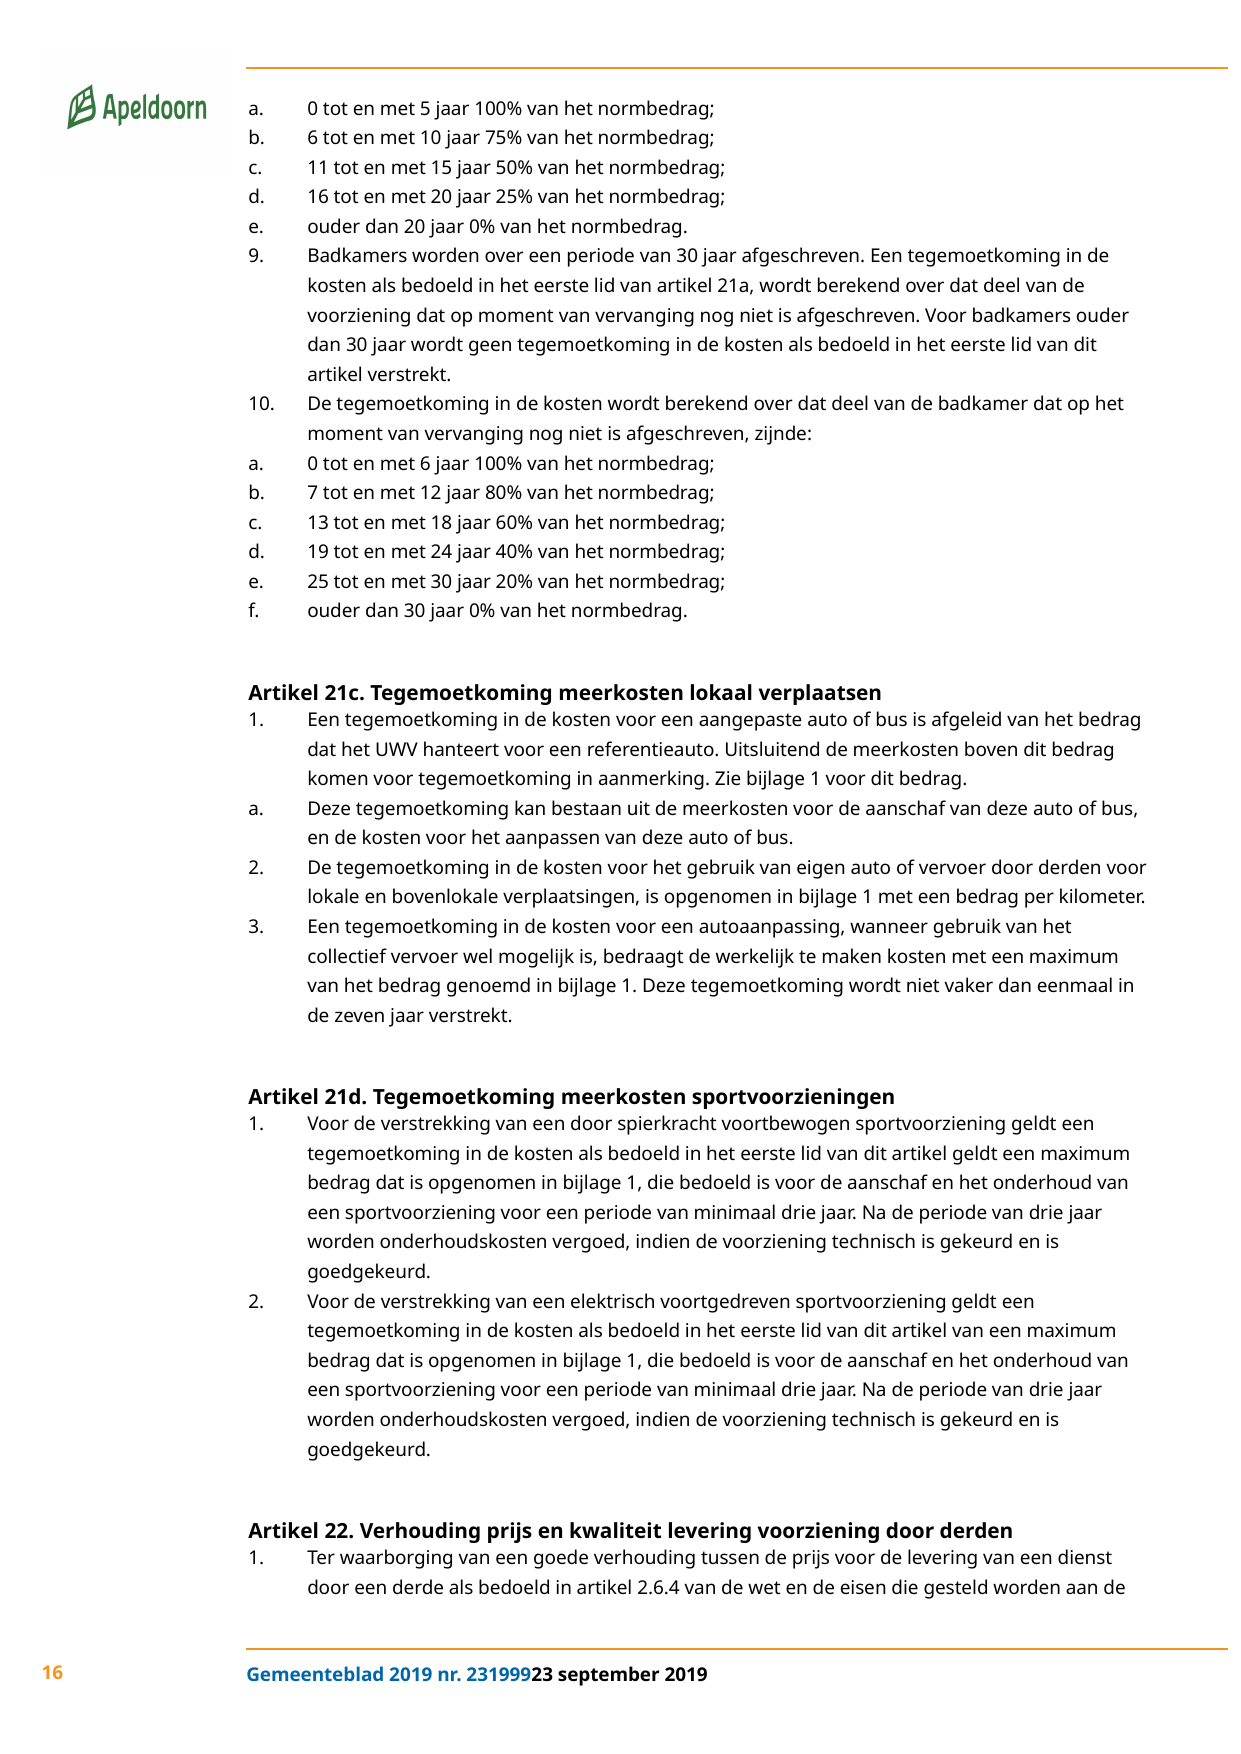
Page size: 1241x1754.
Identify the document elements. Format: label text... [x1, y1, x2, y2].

list 19 tot en met 24 jaar 40% van het normbedrag; [248, 538, 1152, 564]
list Een tegemoetkoming in de kosten voor een aangepaste auto of bus is afgeleid van het bedrag dat het UWV hanteert voor een referentieauto. Uitsluitend de meerkosten boven dit bedrag komen voor tegemoetkoming in aanmerking. Zie bijlage 1 voor dit bedrag. [248, 706, 1152, 791]
list 0 tot en met 5 jaar 100% van het normbedrag; [248, 95, 1152, 121]
text Artikel 21c. Tegemoetkoming meerkosten lokaal verplaatsen [248, 678, 1152, 706]
list De tegemoetkoming in de kosten voor het gebruik van eigen auto of vervoer door derden voor lokale en bovenlokale verplaatsingen, is opgenomen in bijlage 1 met een bedrag per kilometer. [248, 854, 1152, 909]
list Badkamers worden over een periode van 30 jaar afgeschreven. Een tegemoetkoming in de kosten als bedoeld in het eerste lid van artikel 21a, wordt berekend over dat deel van de voorziening dat op moment van vervanging nog niet is afgeschreven. Voor badkamers ouder dan 30 jaar wordt geen tegemoetkoming in de kosten als bedoeld in het eerste lid van dit artikel verstrekt. [248, 243, 1152, 387]
text Artikel 21d. Tegemoetkoming meerkosten sportvoorzieningen [248, 1082, 1152, 1110]
list Ter waarborging van een goede verhouding tussen de prijs voor de levering van een dienst door een derde als bedoeld in artikel 2.6.4 van de wet en de eisen die gesteld worden aan de [248, 1544, 1152, 1599]
list 0 tot en met 6 jaar 100% van het normbedrag; [248, 450, 1152, 476]
list ouder dan 30 jaar 0% van het normbedrag. [248, 598, 1152, 623]
list Een tegemoetkoming in de kosten voor een autoaanpassing, wanneer gebruik van het collectief vervoer wel mogelijk is, bedraagt de werkelijk te maken kosten met een maximum van het bedrag genoemd in bijlage 1. Deze tegemoetkoming wordt niet vaker dan eenmaal in de zeven jaar verstrekt. [248, 913, 1152, 1028]
list 25 tot en met 30 jaar 20% van het normbedrag; [248, 568, 1152, 594]
list 11 tot en met 15 jaar 50% van het normbedrag; [248, 154, 1152, 180]
list 6 tot en met 10 jaar 75% van het normbedrag; [248, 124, 1152, 150]
picture [41, 47, 231, 172]
list 16 tot en met 20 jaar 25% van het normbedrag; [248, 183, 1152, 209]
list 13 tot en met 18 jaar 60% van het normbedrag; [248, 509, 1152, 535]
list De tegemoetkoming in de kosten wordt berekend over dat deel van de badkamer dat op het moment van vervanging nog niet is afgeschreven, zijnde: [248, 391, 1152, 446]
list ouder dan 20 jaar 0% van het normbedrag. [248, 213, 1152, 239]
list Voor de verstrekking van een door spierkracht voortbewogen sportvoorziening geldt een tegemoetkoming in de kosten als bedoeld in het eerste lid van dit artikel geldt een maximum bedrag dat is opgenomen in bijlage 1, die bedoeld is voor de aanschaf en het onderhoud van een sportvoorziening voor een periode van minimaal drie jaar. Na de periode van drie jaar worden onderhoudskosten vergoed, indien de voorziening technisch is gekeurd en is goedgekeurd. [248, 1110, 1152, 1284]
list Voor de verstrekking van een elektrisch voortgedreven sportvoorziening geldt een tegemoetkoming in de kosten als bedoeld in het eerste lid van dit artikel van een maximum bedrag dat is opgenomen in bijlage 1, die bedoeld is voor de aanschaf en het onderhoud van een sportvoorziening voor een periode van minimaal drie jaar. Na de periode van drie jaar worden onderhoudskosten vergoed, indien de voorziening technisch is gekeurd en is goedgekeurd. [248, 1288, 1152, 1462]
list Deze tegemoetkoming kan bestaan uit de meerkosten voor de aanschaf van deze auto of bus, en de kosten voor het aanpassen van deze auto of bus. [248, 795, 1152, 850]
text Artikel 22. Verhouding prijs en kwaliteit levering voorziening door derden [248, 1516, 1152, 1544]
list 7 tot en met 12 jaar 80% van het normbedrag; [248, 479, 1152, 505]
